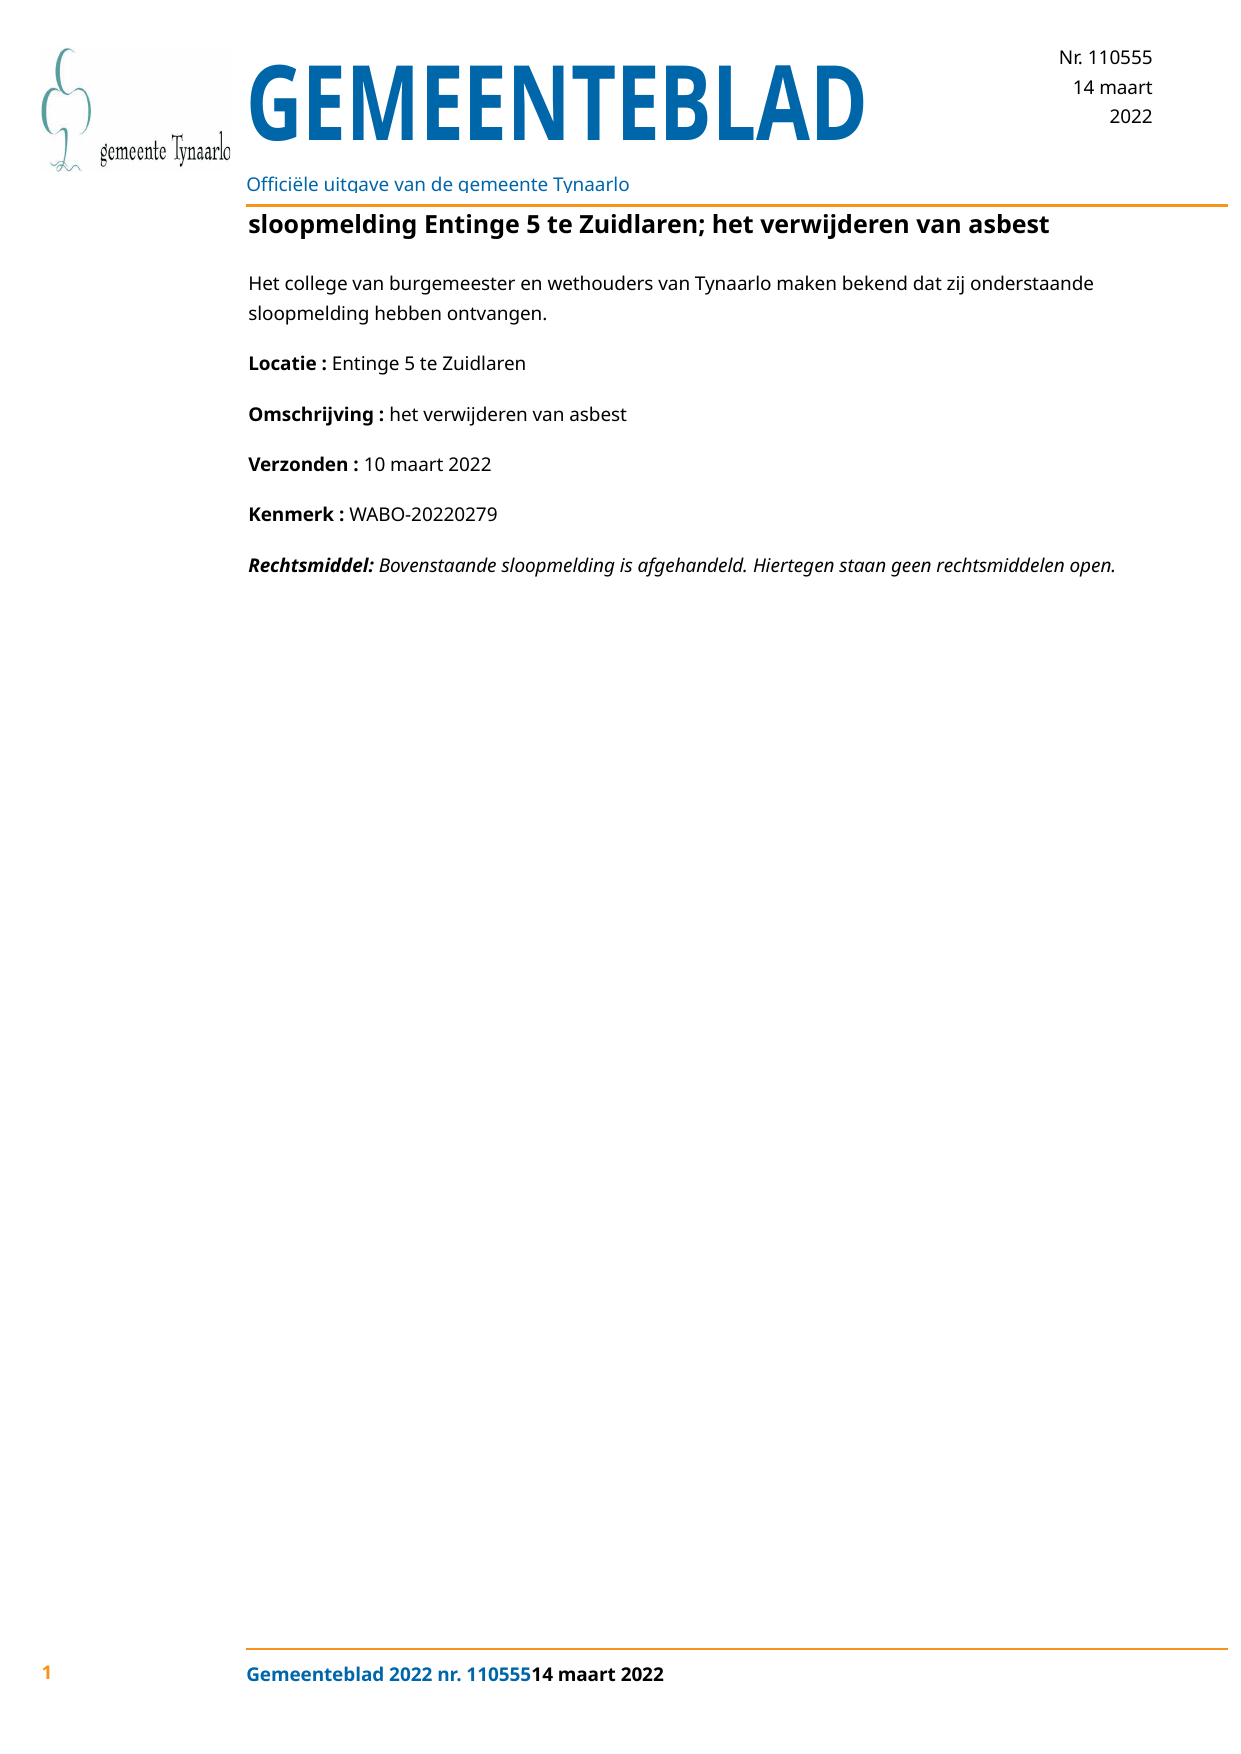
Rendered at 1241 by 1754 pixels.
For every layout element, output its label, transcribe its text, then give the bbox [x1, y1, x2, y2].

text Rechtsmiddel: Bovenstaande sloopmelding is afgehandeld. Hiertegen staan geen rechtsmiddelen open. [248, 552, 1152, 578]
text Locatie : Entinge 5 te Zuidlaren [248, 350, 1152, 376]
text sloopmelding Entinge 5 te Zuidlaren; het verwijderen van asbest [248, 207, 1152, 241]
text Kenmerk : WABO-20220279 [248, 502, 1152, 527]
text Verzonden : 10 maart 2022 [248, 451, 1152, 477]
text Het college van burgemeester en wethouders van Tynaarlo maken bekend dat zij onderstaande sloopmelding hebben ontvangen. [248, 270, 1152, 326]
text Omschrijving : het verwijderen van asbest [248, 401, 1152, 426]
picture [41, 47, 231, 172]
